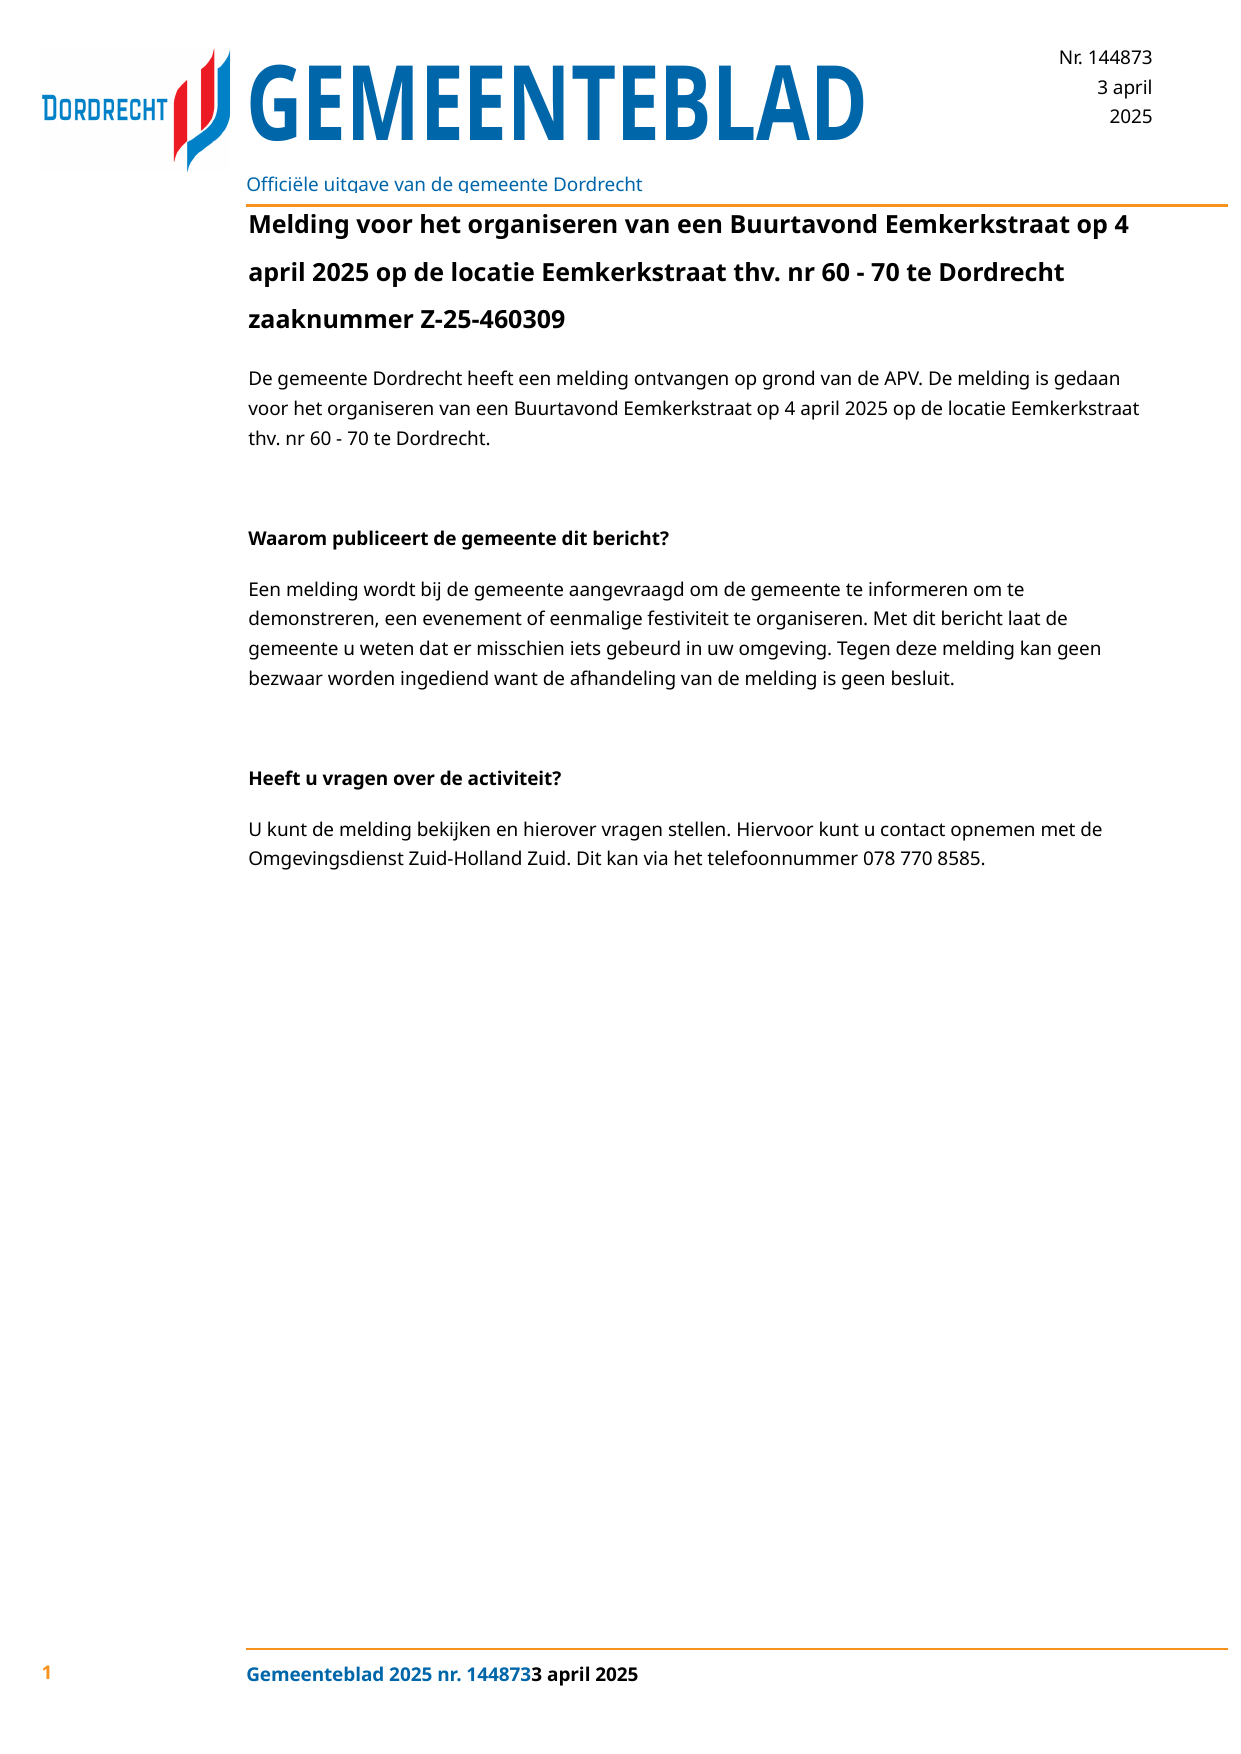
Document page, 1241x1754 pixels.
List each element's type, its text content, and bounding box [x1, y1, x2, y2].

text Waarom publiceert de gemeente dit bericht? [248, 526, 1152, 551]
text Melding voor het organiseren van een Buurtavond Eemkerkstraat op 4 april 2025 op de locatie Eemkerkstraat thv. nr 60 - 70 te Dordrecht zaaknummer Z-25-460309 [248, 207, 1152, 336]
text Heeft u vragen over de activiteit? [248, 766, 1152, 791]
text De gemeente Dordrecht heeft een melding ontvangen op grond van de APV. De melding is gedaan voor het organiseren van een Buurtavond Eemkerkstraat op 4 april 2025 op de locatie Eemkerkstraat thv. nr 60 - 70 te Dordrecht. [248, 366, 1152, 450]
picture [41, 47, 231, 172]
text U kunt de melding bekijken en hierover vragen stellen. Hiervoor kunt u contact opnemen met de Omgevingsdienst Zuid-Holland Zuid. Dit kan via het telefoonnummer 078 770 8585. [248, 816, 1152, 871]
text Een melding wordt bij de gemeente aangevraagd om de gemeente te informeren om te demonstreren, een evenement of eenmalige festiviteit te organiseren. Met dit bericht laat de gemeente u weten dat er misschien iets gebeurd in uw omgeving. Tegen deze melding kan geen bezwaar worden ingediend want de afhandeling van de melding is geen besluit. [248, 576, 1152, 690]
